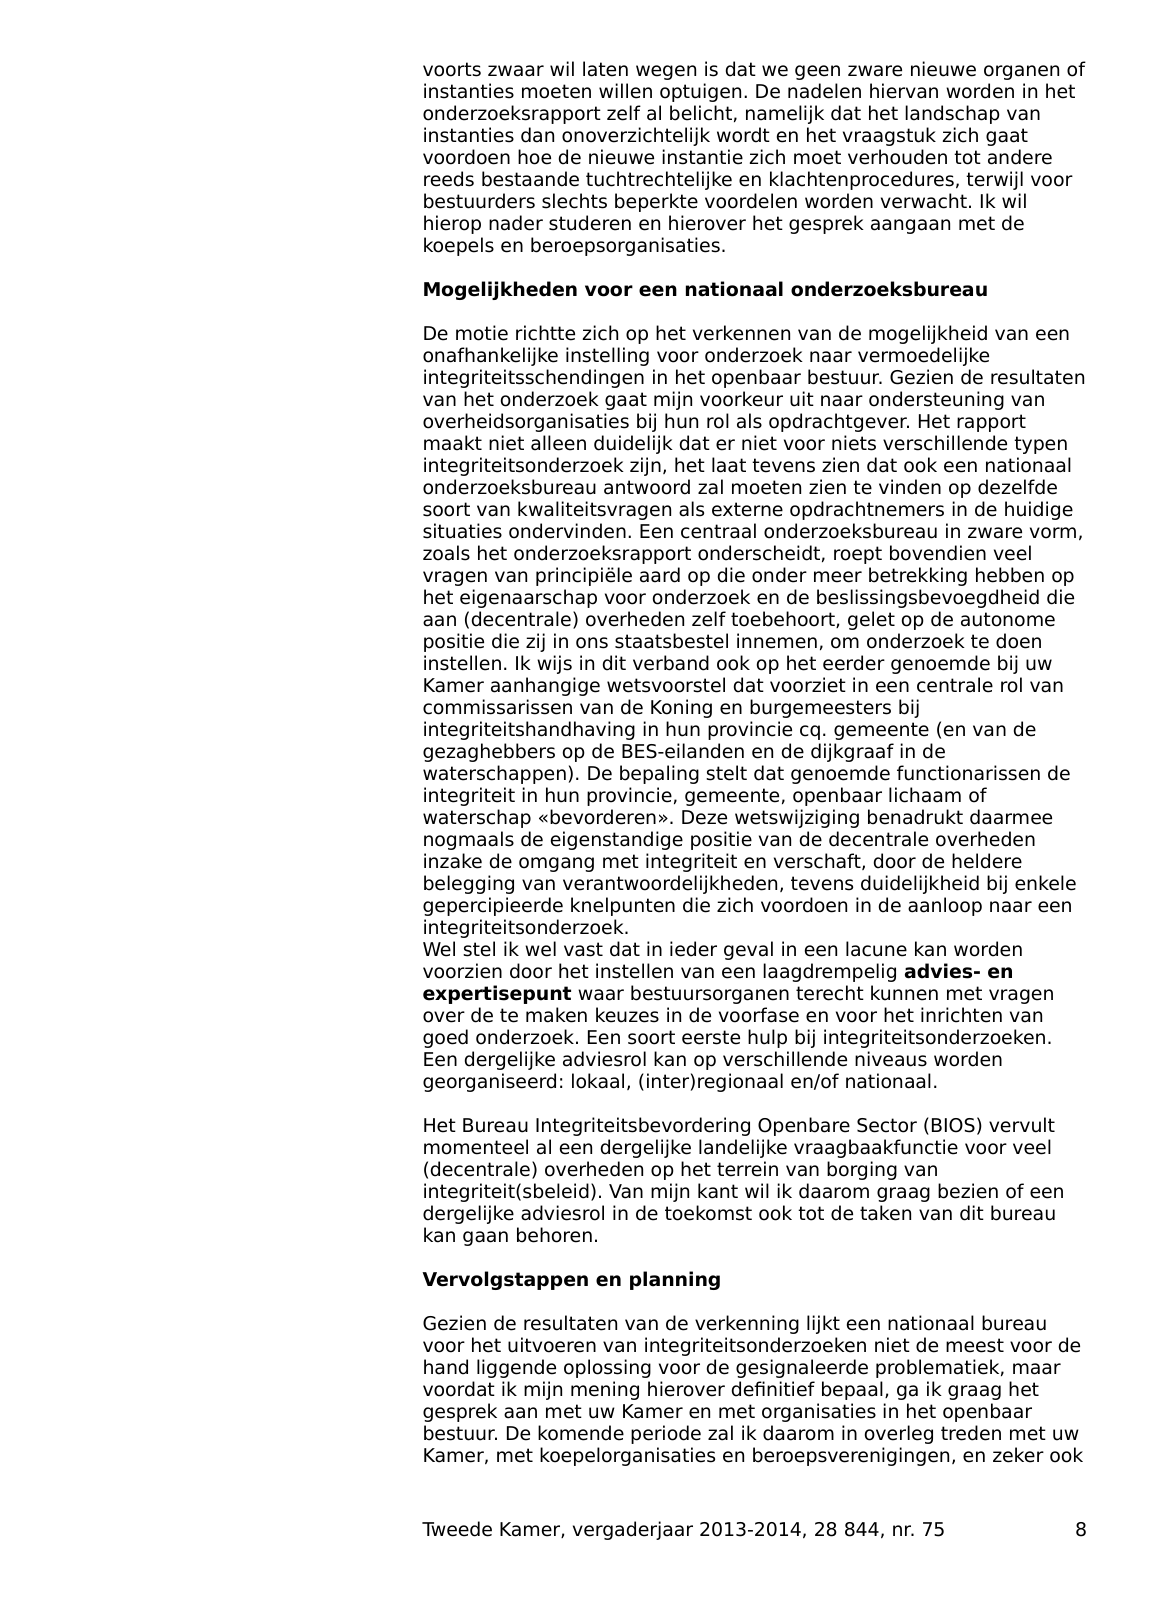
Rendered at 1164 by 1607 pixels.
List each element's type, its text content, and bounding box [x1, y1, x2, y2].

text voorts zwaar wil laten wegen is dat we geen zware nieuwe organen of instanties moeten willen optuigen. De nadelen hiervan worden in het onderzoeksrapport zelf al belicht, namelijk dat het landschap van instanties dan onoverzichtelijk wordt en het vraagstuk zich gaat voordoen hoe de nieuwe instantie zich moet verhouden tot andere reeds bestaande tuchtrechtelijke en klachtenprocedures, terwijl voor bestuurders slechts beperkte voordelen worden verwacht. Ik wil hierop nader studeren en hierover het gesprek aangaan met de koepels en beroepsorganisaties. [422, 59, 1087, 257]
text Gezien de resultaten van de verkenning lijkt een nationaal bureau voor het uitvoeren van integriteitsonderzoeken niet de meest voor de hand liggende oplossing voor de gesignaleerde problematiek, maar voordat ik mijn mening hierover definitief bepaal, ga ik graag het gesprek aan met uw Kamer en met organisaties in het openbaar bestuur. De komende periode zal ik daarom in overleg treden met uw Kamer, met koepelorganisaties en beroepsverenigingen, en zeker ook [422, 1313, 1087, 1467]
subtitle Vervolgstappen en planning [422, 1269, 1087, 1291]
text Wel stel ik wel vast dat in ieder geval in een lacune kan worden voorzien door het instellen van een laagdrempelig advies- en expertisepunt waar bestuursorganen terecht kunnen met vragen over de te maken keuzes in de voorfase en voor het inrichten van goed onderzoek. Een soort eerste hulp bij integriteitsonderzoeken. Een dergelijke adviesrol kan op verschillende niveaus worden georganiseerd: lokaal, (inter)regionaal en/of nationaal. [422, 939, 1087, 1092]
text De motie richtte zich op het verkennen van de mogelijkheid van een onafhankelijke instelling voor onderzoek naar vermoedelijke integriteitsschendingen in het openbaar bestuur. Gezien de resultaten van het onderzoek gaat mijn voorkeur uit naar ondersteuning van overheidsorganisaties bij hun rol als opdrachtgever. Het rapport maakt niet alleen duidelijk dat er niet voor niets verschillende typen integriteitsonderzoek zijn, het laat tevens zien dat ook een nationaal onderzoeksbureau antwoord zal moeten zien te vinden op dezelfde soort van kwaliteitsvragen als externe opdrachtnemers in de huidige situaties ondervinden. Een centraal onderzoeksbureau in zware vorm, zoals het onderzoeksrapport onderscheidt, roept bovendien veel vragen van principiële aard op die onder meer betrekking hebben op het eigenaarschap voor onderzoek en de beslissingsbevoegdheid die aan (decentrale) overheden zelf toebehoort, gelet op de autonome positie die zij in ons staatsbestel innemen, om onderzoek te doen instellen. Ik wijs in dit verband ook op het eerder genoemde bij uw Kamer aanhangige wetsvoorstel dat voorziet in een centrale rol van commissarissen van de Koning en burgemeesters bij integriteitshandhaving in hun provincie cq. gemeente (en van de gezaghebbers op de BES-eilanden en de dijkgraaf in de waterschappen). De bepaling stelt dat genoemde functionarissen de integriteit in hun provincie, gemeente, openbaar lichaam of waterschap «bevorderen». Deze wetswijziging benadrukt daarmee nogmaals de eigenstandige positie van de decentrale overheden inzake de omgang met integriteit en verschaft, door de heldere belegging van verantwoordelijkheden, tevens duidelijkheid bij enkele gepercipieerde knelpunten die zich voordoen in de aanloop naar een integriteitsonderzoek. [422, 323, 1087, 939]
text Het Bureau Integriteitsbevordering Openbare Sector (BIOS) vervult momenteel al een dergelijke landelijke vraagbaakfunctie voor veel (decentrale) overheden op het terrein van borging van integriteit(sbeleid). Van mijn kant wil ik daarom graag bezien of een dergelijke adviesrol in de toekomst ook tot de taken van dit bureau kan gaan behoren. [422, 1115, 1087, 1247]
subtitle Mogelijkheden voor een nationaal onderzoeksbureau [422, 279, 1087, 301]
